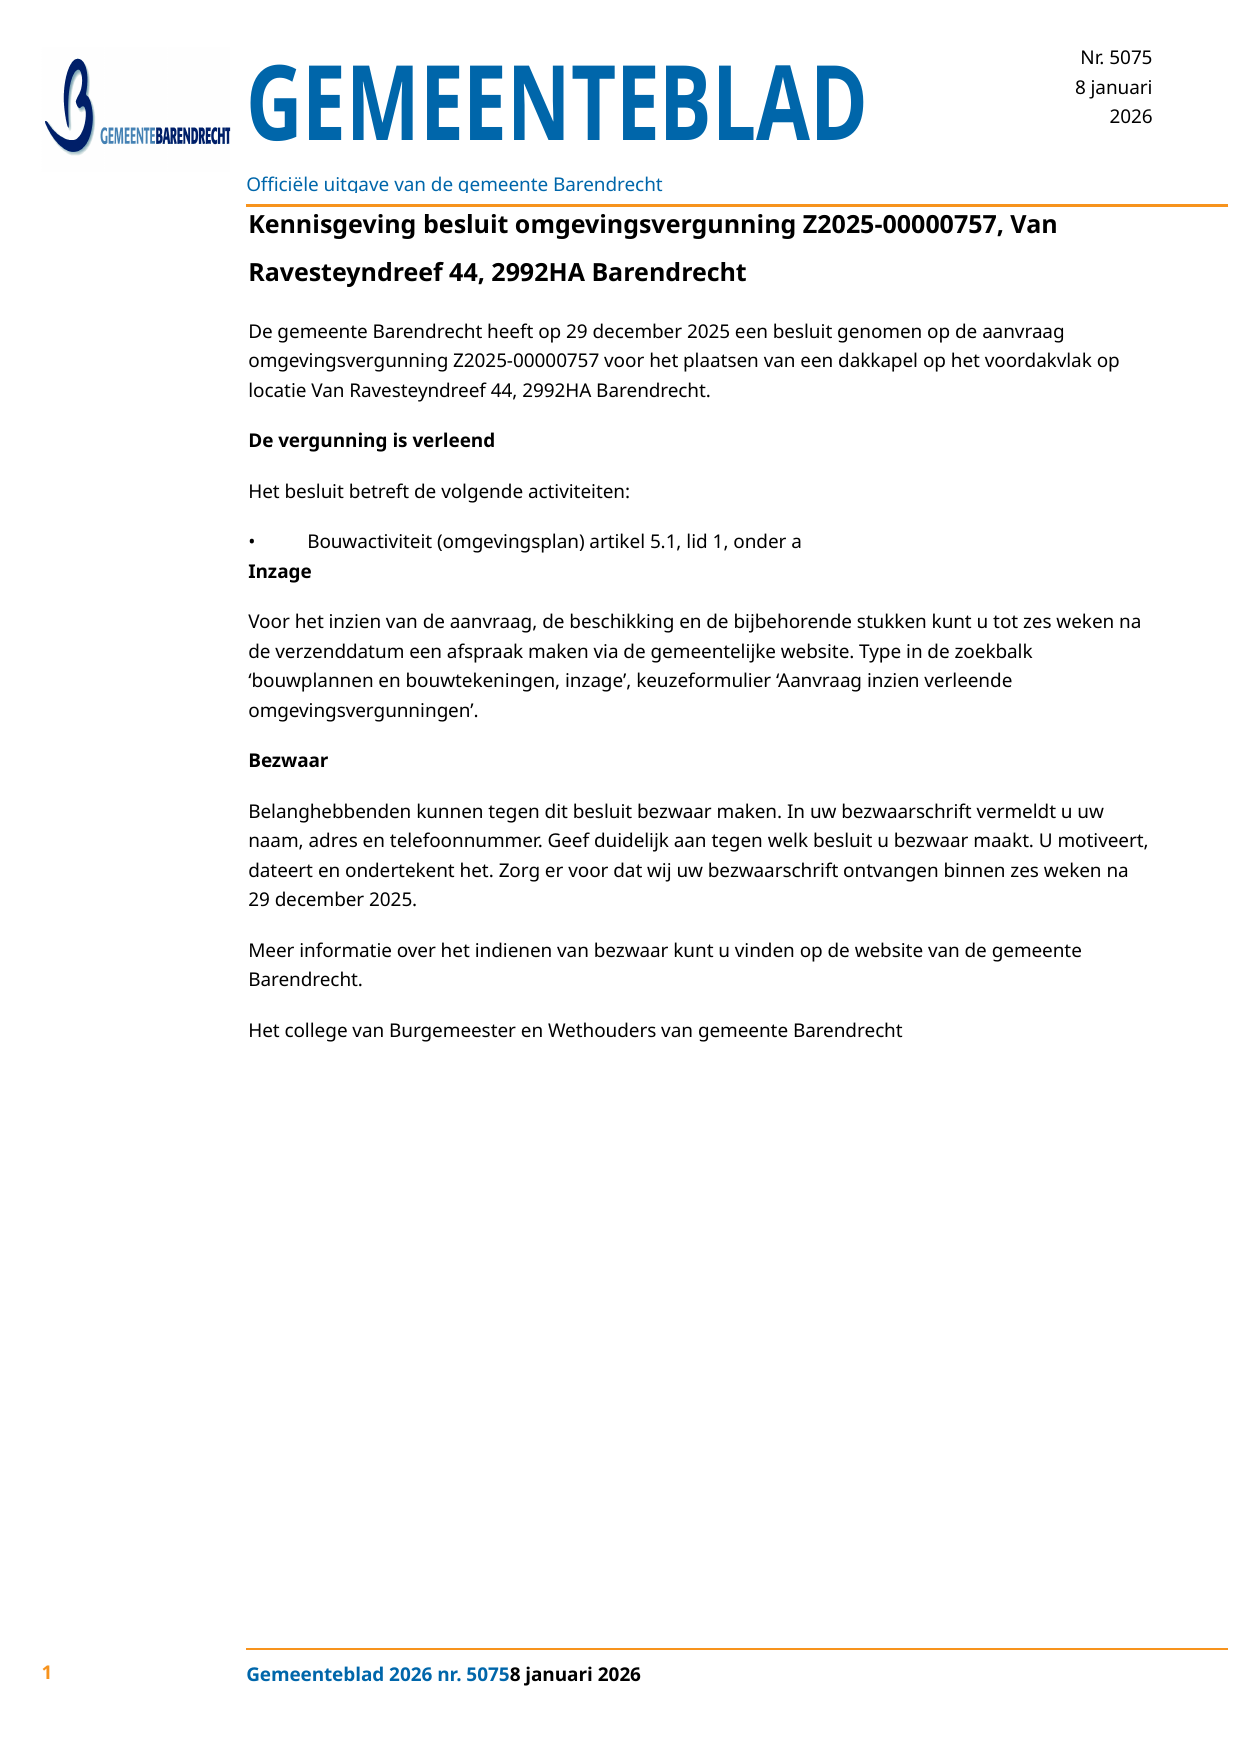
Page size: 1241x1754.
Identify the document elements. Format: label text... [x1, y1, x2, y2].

text Het college van Burgemeester en Wethouders van gemeente Barendrecht [248, 1017, 1152, 1043]
text Kennisgeving besluit omgevingsvergunning Z2025-00000757, Van Ravesteyndreef 44, 2992HA Barendrecht [248, 207, 1152, 288]
text Bezwaar [248, 747, 1152, 773]
picture [41, 47, 231, 172]
text Belanghebbenden kunnen tegen dit besluit bezwaar maken. In uw bezwaarschrift vermeldt u uw naam, adres en telefoonnummer. Geef duidelijk aan tegen welk besluit u bezwaar maakt. U motiveert, dateert en ondertekent het. Zorg er voor dat wij uw bezwaarschrift ontvangen binnen zes weken na 29 december 2025. [248, 798, 1152, 912]
text Inzage [248, 558, 1152, 584]
text De gemeente Barendrecht heeft op 29 december 2025 een besluit genomen op de aanvraag omgevingsvergunning Z2025-00000757 voor het plaatsen van een dakkapel op het voordakvlak op locatie Van Ravesteyndreef 44, 2992HA Barendrecht. [248, 318, 1152, 403]
text Voor het inzien van de aanvraag, de beschikking en de bijbehorende stukken kunt u tot zes weken na de verzenddatum een afspraak maken via de gemeentelijke website. Type in de zoekbalk ‘bouwplannen en bouwtekeningen, inzage’, keuzeformulier ‘Aanvraag inzien verleende omgevingsvergunningen’. [248, 608, 1152, 723]
text Meer informatie over het indienen van bezwaar kunt u vinden op de website van de gemeente Barendrecht. [248, 937, 1152, 992]
list Bouwactiviteit (omgevingsplan) artikel 5.1, lid 1, onder a [248, 528, 1152, 554]
text De vergunning is verleend [248, 427, 1152, 453]
text Het besluit betreft de volgende activiteiten: [248, 478, 1152, 504]
